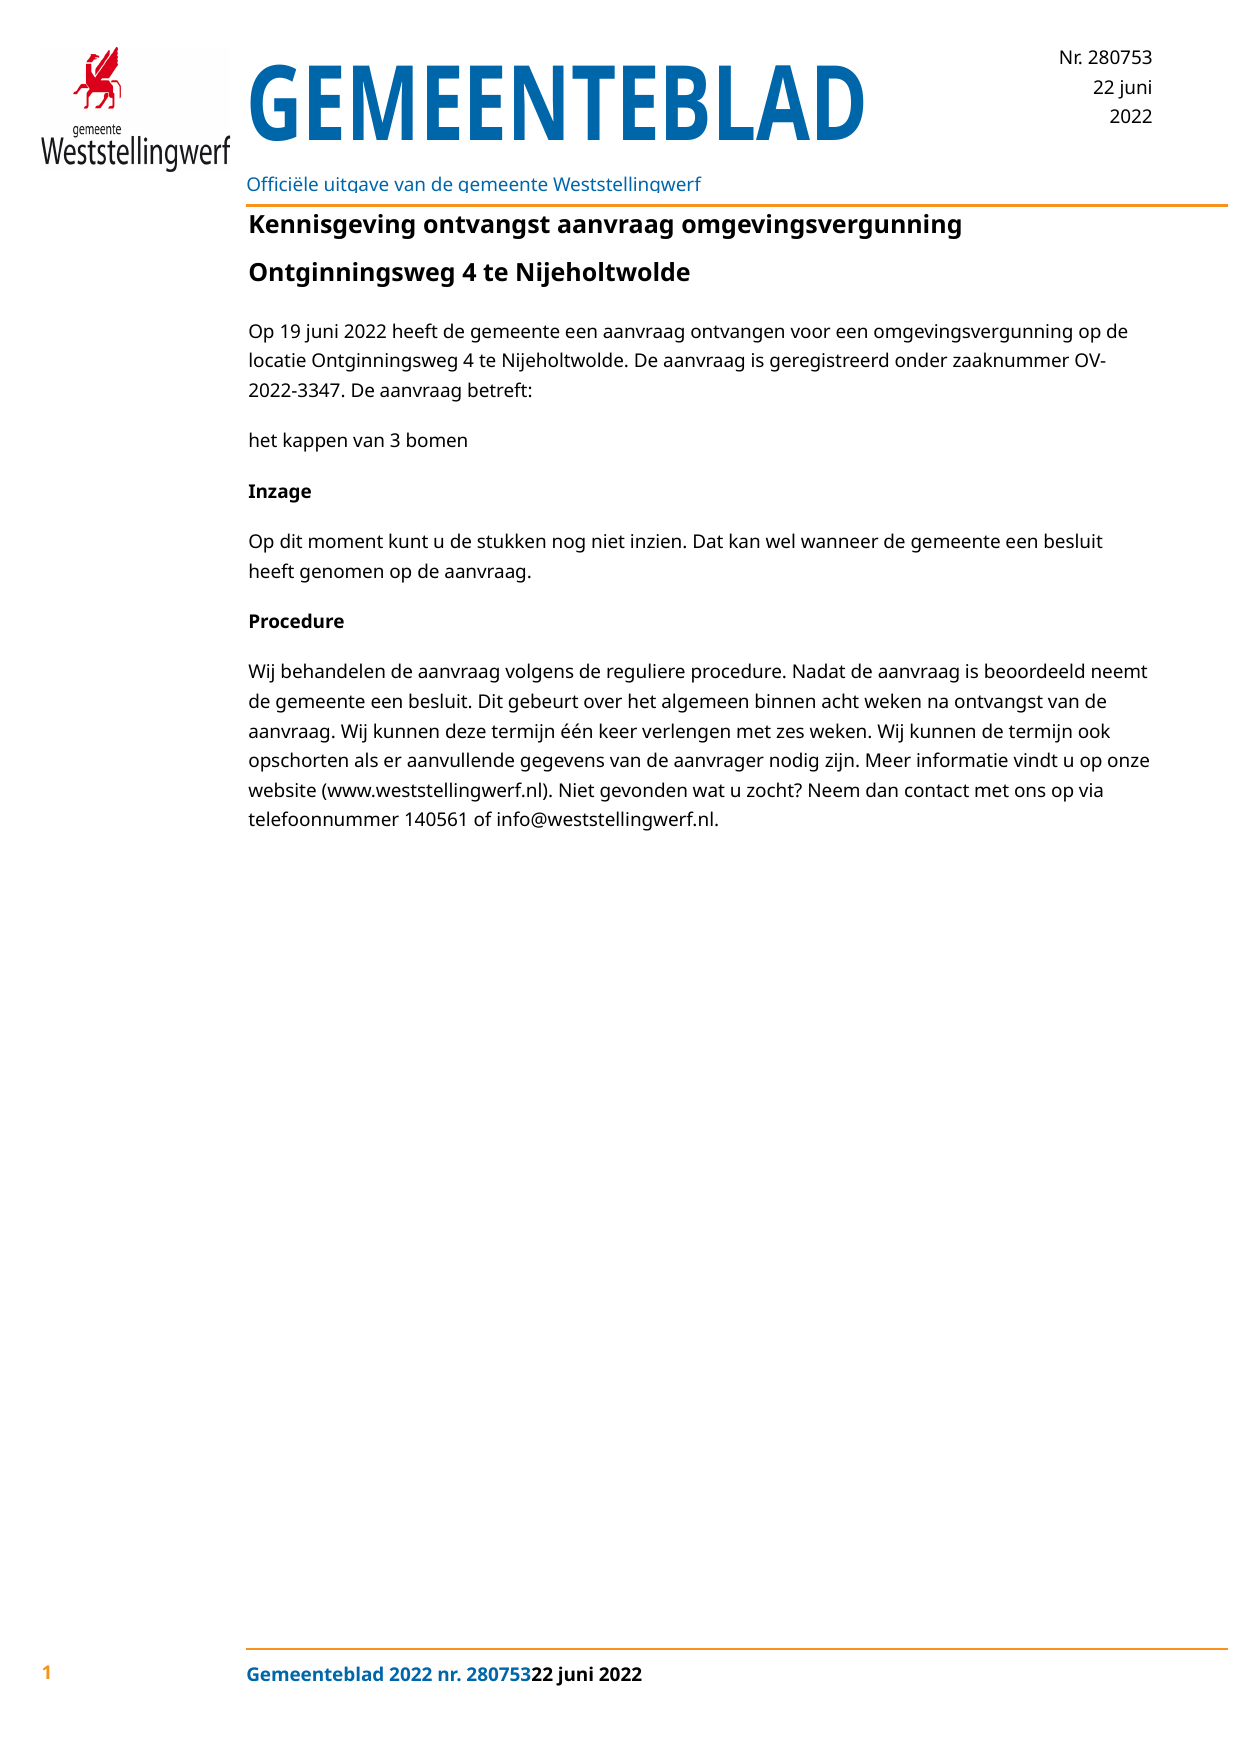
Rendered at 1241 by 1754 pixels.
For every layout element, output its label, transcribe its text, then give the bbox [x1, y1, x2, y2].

text het kappen van 3 bomen [248, 427, 1152, 453]
text Op 19 juni 2022 heeft de gemeente een aanvraag ontvangen voor een omgevingsvergunning op de locatie Ontginningsweg 4 te Nijeholtwolde. De aanvraag is geregistreerd onder zaaknummer OV-2022-3347. De aanvraag betreft: [248, 318, 1152, 403]
picture [41, 47, 231, 172]
text Wij behandelen de aanvraag volgens de reguliere procedure. Nadat de aanvraag is beoordeeld neemt de gemeente een besluit. Dit gebeurt over het algemeen binnen acht weken na ontvangst van de aanvraag. Wij kunnen deze termijn één keer verlengen met zes weken. Wij kunnen de termijn ook opschorten als er aanvullende gegevens van de aanvrager nodig zijn. Meer informatie vindt u op onze website (www.weststellingwerf.nl). Niet gevonden wat u zocht? Neem dan contact met ons op via telefoonnummer 140561 of info@weststellingwerf.nl. [248, 659, 1152, 832]
text Inzage [248, 478, 1152, 504]
text Op dit moment kunt u de stukken nog niet inzien. Dat kan wel wanneer de gemeente een besluit heeft genomen op de aanvraag. [248, 528, 1152, 584]
text Kennisgeving ontvangst aanvraag omgevingsvergunning Ontginningsweg 4 te Nijeholtwolde [248, 207, 1152, 288]
text Procedure [248, 608, 1152, 634]
